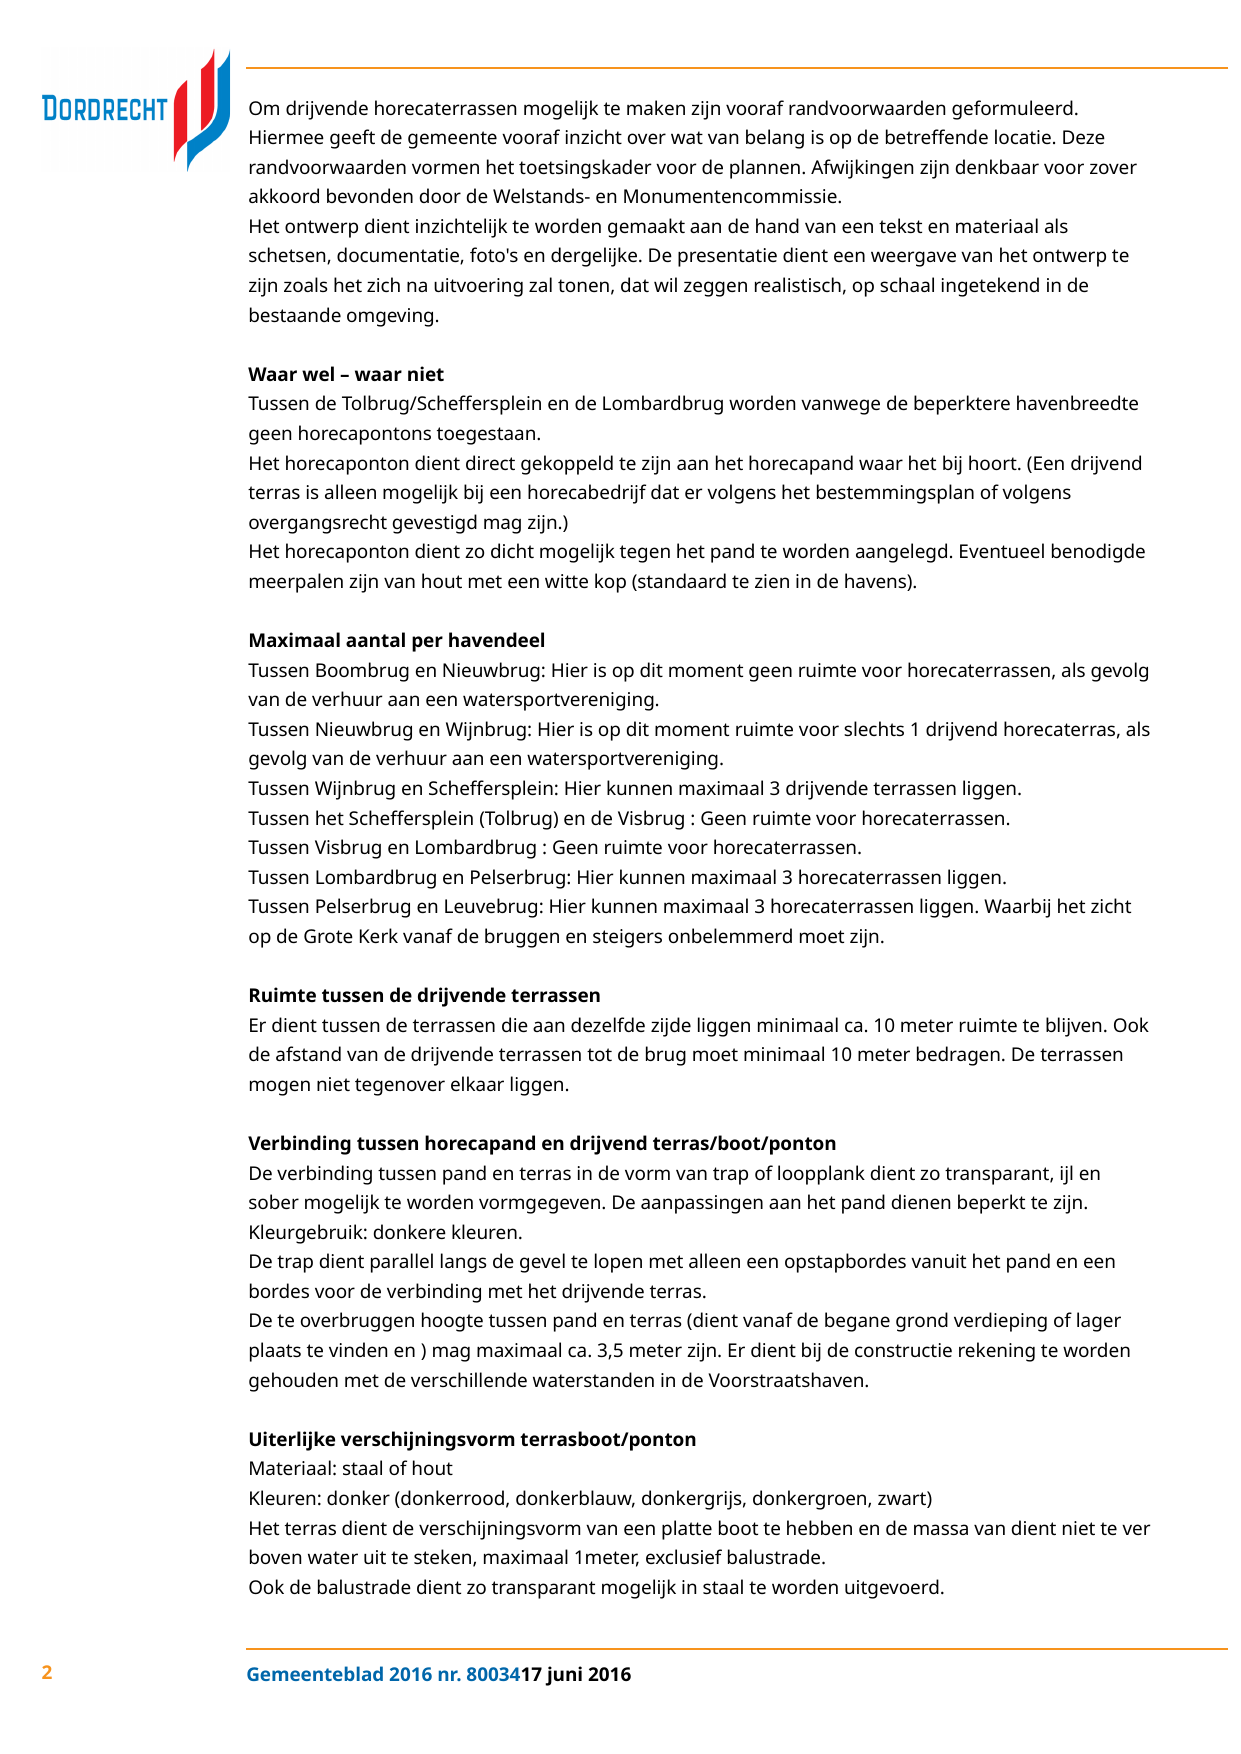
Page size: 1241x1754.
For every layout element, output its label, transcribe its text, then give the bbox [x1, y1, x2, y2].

text Waar wel – waar niet [248, 361, 1152, 387]
text Tussen Boombrug en Nieuwbrug: Hier is op dit moment geen ruimte voor horecaterrassen, als gevolg van de verhuur aan een watersportvereniging. [248, 657, 1152, 712]
text Uiterlijke verschijningsvorm terrasboot/ponton [248, 1426, 1152, 1452]
text Maximaal aantal per havendeel [248, 627, 1152, 653]
text Tussen de Tolbrug/Scheffersplein en de Lombardbrug worden vanwege de beperktere havenbreedte geen horecapontons toegestaan. [248, 391, 1152, 446]
text Kleuren: donker (donkerrood, donkerblauw, donkergrijs, donkergroen, zwart) [248, 1485, 1152, 1511]
text Om drijvende horecaterrassen mogelijk te maken zijn vooraf randvoorwaarden geformuleerd. Hiermee geeft de gemeente vooraf inzicht over wat van belang is op de betreffende locatie. Deze randvoorwaarden vormen het toetsingskader voor de plannen. Afwijkingen zijn denkbaar voor zover akkoord bevonden door de Welstands- en Monumentencommissie. [248, 95, 1152, 209]
text Verbinding tussen horecapand en drijvend terras/boot/ponton [248, 1130, 1152, 1156]
text Het terras dient de verschijningsvorm van een platte boot te hebben en de massa van dient niet te ver boven water uit te steken, maximaal 1meter, exclusief balustrade. [248, 1515, 1152, 1570]
text Ook de balustrade dient zo transparant mogelijk in staal te worden uitgevoerd. [248, 1574, 1152, 1600]
text De te overbruggen hoogte tussen pand en terras (dient vanaf de begane grond verdieping of lager plaats te vinden en ) mag maximaal ca. 3,5 meter zijn. Er dient bij de constructie rekening te worden gehouden met de verschillende waterstanden in de Voorstraatshaven. [248, 1308, 1152, 1393]
text De verbinding tussen pand en terras in de vorm van trap of loopplank dient zo transparant, ijl en sober mogelijk te worden vormgegeven. De aanpassingen aan het pand dienen beperkt te zijn. Kleurgebruik: donkere kleuren. [248, 1160, 1152, 1245]
text Het ontwerp dient inzichtelijk te worden gemaakt aan de hand van een tekst en materiaal als schetsen, documentatie, foto's en dergelijke. De presentatie dient een weergave van het ontwerp te zijn zoals het zich na uitvoering zal tonen, dat wil zeggen realistisch, op schaal ingetekend in de bestaande omgeving. [248, 213, 1152, 328]
text Tussen het Scheffersplein (Tolbrug) en de Visbrug : Geen ruimte voor horecaterrassen. [248, 805, 1152, 831]
text Het horecaponton dient zo dicht mogelijk tegen het pand te worden aangelegd. Eventueel benodigde meerpalen zijn van hout met een witte kop (standaard te zien in de havens). [248, 538, 1152, 594]
text Tussen Wijnbrug en Scheffersplein: Hier kunnen maximaal 3 drijvende terrassen liggen. [248, 775, 1152, 801]
text Tussen Nieuwbrug en Wijnbrug: Hier is op dit moment ruimte voor slechts 1 drijvend horecaterras, als gevolg van de verhuur aan een watersportvereniging. [248, 716, 1152, 771]
text Tussen Pelserbrug en Leuvebrug: Hier kunnen maximaal 3 horecaterrassen liggen. Waarbij het zicht op de Grote Kerk vanaf de bruggen en steigers onbelemmerd moet zijn. [248, 893, 1152, 949]
text De trap dient parallel langs de gevel te lopen met alleen een opstapbordes vanuit het pand en een bordes voor de verbinding met het drijvende terras. [248, 1248, 1152, 1304]
text Het horecaponton dient direct gekoppeld te zijn aan het horecapand waar het bij hoort. (Een drijvend terras is alleen mogelijk bij een horecabedrijf dat er volgens het bestemmingsplan of volgens overgangsrecht gevestigd mag zijn.) [248, 450, 1152, 535]
text Er dient tussen de terrassen die aan dezelfde zijde liggen minimaal ca. 10 meter ruimte te blijven. Ook de afstand van de drijvende terrassen tot de brug moet minimaal 10 meter bedragen. De terrassen mogen niet tegenover elkaar liggen. [248, 1012, 1152, 1097]
text Tussen Lombardbrug en Pelserbrug: Hier kunnen maximaal 3 horecaterrassen liggen. [248, 864, 1152, 890]
text Materiaal: staal of hout [248, 1456, 1152, 1481]
text Tussen Visbrug en Lombardbrug : Geen ruimte voor horecaterrassen. [248, 834, 1152, 860]
picture [41, 47, 231, 172]
text Ruimte tussen de drijvende terrassen [248, 982, 1152, 1008]
